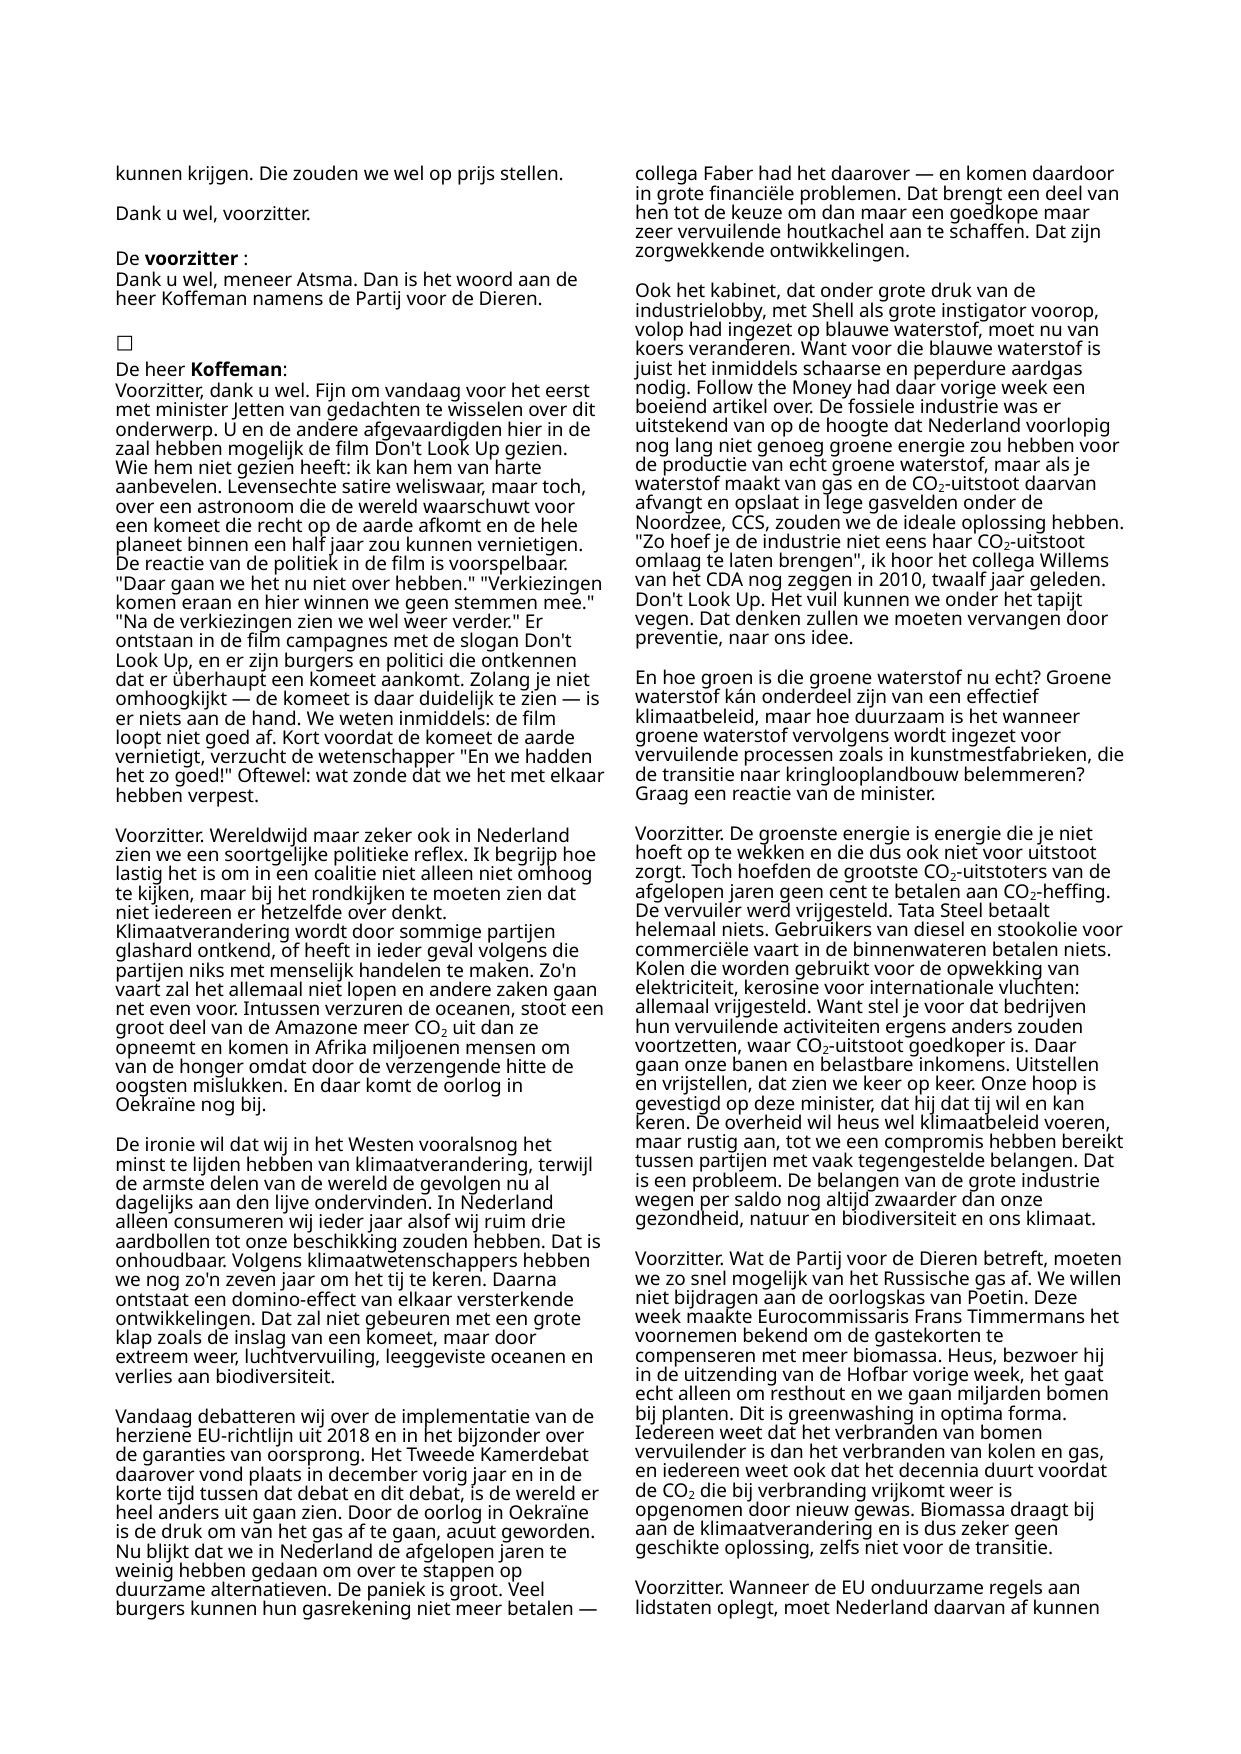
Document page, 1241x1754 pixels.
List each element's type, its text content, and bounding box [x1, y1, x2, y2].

text Dank u wel, meneer Atsma. Dan is het woord aan de heer Koffeman namens de Partij voor de Dieren. [115, 271, 605, 310]
text Dank u wel, voorzitter. [115, 205, 605, 224]
text Voorzitter. Wereldwijd maar zeker ook in Nederland zien we een soortgelijke politieke reflex. Ik begrijp hoe lastig het is om in een coalitie niet alleen niet omhoog te kijken, maar bij het rondkijken te moeten zien dat niet iedereen er hetzelfde over denkt. Klimaatverandering wordt door sommige partijen glashard ontkend, of heeft in ieder geval volgens die partijen niks met menselijk handelen te maken. Zo'n vaart zal het allemaal niet lopen en andere zaken gaan net even voor. Intussen verzuren de oceanen, stoot een groot deel van de Amazone meer CO2 uit dan ze opneemt en komen in Afrika miljoenen mensen om van de honger omdat door de verzengende hitte de oogsten mislukken. En daar komt de oorlog in Oekraïne nog bij. [115, 827, 605, 1116]
text ⬜ [115, 331, 605, 356]
text Voorzitter. Wanneer de EU onduurzame regels aan lidstaten oplegt, moet Nederland daarvan af kunnen [635, 1579, 1125, 1618]
text De ironie wil dat wij in het Westen vooralsnog het minst te lijden hebben van klimaatverandering, terwijl de armste delen van de wereld de gevolgen nu al dagelijks aan den lijve ondervinden. In Nederland alleen consumeren wij ieder jaar alsof wij ruim drie aardbollen tot onze beschikking zouden hebben. Dat is onhoudbaar. Volgens klimaatwetenschappers hebben we nog zo'n zeven jaar om het tij te keren. Daarna ontstaat een domino-effect van elkaar versterkende ontwikkelingen. Dat zal niet gebeuren met een grote klap zoals de inslag van een komeet, maar door extreem weer, luchtvervuiling, leeggeviste oceanen en verlies aan biodiversiteit. [115, 1136, 605, 1387]
text De voorzitter : [115, 245, 605, 271]
text Voorzitter, dank u wel. Fijn om vandaag voor het eerst met minister Jetten van gedachten te wisselen over dit onderwerp. U en de andere afgevaardigden hier in de zaal hebben mogelijk de film Don't Look Up gezien. Wie hem niet gezien heeft: ik kan hem van harte aanbevelen. Levensechte satire weliswaar, maar toch, over een astronoom die de wereld waarschuwt voor een komeet die recht op de aarde afkomt en de hele planeet binnen een half jaar zou kunnen vernietigen. De reactie van de politiek in de film is voorspelbaar. "Daar gaan we het nu niet over hebben." "Verkiezingen komen eraan en hier winnen we geen stemmen mee." "Na de verkiezingen zien we wel weer verder." Er ontstaan in de film campagnes met de slogan Don't Look Up, en er zijn burgers en politici die ontkennen dat er überhaupt een komeet aankomt. Zolang je niet omhoogkijkt — de komeet is daar duidelijk te zien — is er niets aan de hand. We weten inmiddels: de film loopt niet goed af. Kort voordat de komeet de aarde vernietigt, verzucht de wetenschapper "En we hadden het zo goed!" Oftewel: wat zonde dat we het met elkaar hebben verpest. [115, 382, 605, 806]
text collega Faber had het daarover — en komen daardoor in grote financiële problemen. Dat brengt een deel van hen tot de keuze om dan maar een goedkope maar zeer vervuilende houtkachel aan te schaffen. Dat zijn zorgwekkende ontwikkelingen. [635, 165, 1125, 262]
text De heer Koffeman: [115, 356, 605, 382]
text kunnen krijgen. Die zouden we wel op prijs stellen. [115, 165, 605, 184]
text Vandaag debatteren wij over de implementatie van de herziene EU-richtlijn uit 2018 en in het bijzonder over de garanties van oorsprong. Het Tweede Kamerdebat daarover vond plaats in december vorig jaar en in de korte tijd tussen dat debat en dit debat, is de wereld er heel anders uit gaan zien. Door de oorlog in Oekraïne is de druk om van het gas af te gaan, acuut geworden. Nu blijkt dat we in Nederland de afgelopen jaren te weinig hebben gedaan om over te stappen op duurzame alternatieven. De paniek is groot. Veel burgers kunnen hun gasrekening niet meer betalen — [115, 1408, 605, 1620]
text Voorzitter. Wat de Partij voor de Dieren betreft, moeten we zo snel mogelijk van het Russische gas af. We willen niet bijdragen aan de oorlogskas van Poetin. Deze week maakte Eurocommissaris Frans Timmermans het voornemen bekend om de gastekorten te compenseren met meer biomassa. Heus, bezwoer hij in de uitzending van de Hofbar vorige week, het gaat echt alleen om resthout en we gaan miljarden bomen bij planten. Dit is greenwashing in optima forma. Iedereen weet dat het verbranden van bomen vervuilender is dan het verbranden van kolen en gas, en iedereen weet ook dat het decennia duurt voordat de CO2 die bij verbranding vrijkomt weer is opgenomen door nieuw gewas. Biomassa draagt bij aan de klimaatverandering en is dus zeker geen geschikte oplossing, zelfs niet voor de transitie. [635, 1250, 1125, 1559]
text Voorzitter. De groenste energie is energie die je niet hoeft op te wekken en die dus ook niet voor uitstoot zorgt. Toch hoefden de grootste CO2-uitstoters van de afgelopen jaren geen cent te betalen aan CO2-heffing. De vervuiler werd vrijgesteld. Tata Steel betaalt helemaal niets. Gebruikers van diesel en stookolie voor commerciële vaart in de binnenwateren betalen niets. Kolen die worden gebruikt voor de opwekking van elektriciteit, kerosine voor internationale vluchten: allemaal vrijgesteld. Want stel je voor dat bedrijven hun vervuilende activiteiten ergens anders zouden voortzetten, waar CO2-uitstoot goedkoper is. Daar gaan onze banen en belastbare inkomens. Uitstellen en vrijstellen, dat zien we keer op keer. Onze hoop is gevestigd op deze minister, dat hij dat tij wil en kan keren. De overheid wil heus wel klimaatbeleid voeren, maar rustig aan, tot we een compromis hebben bereikt tussen partijen met vaak tegengestelde belangen. Dat is een probleem. De belangen van de grote industrie wegen per saldo nog altijd zwaarder dan onze gezondheid, natuur en biodiversiteit en ons klimaat. [635, 825, 1125, 1229]
text Ook het kabinet, dat onder grote druk van de industrielobby, met Shell als grote instigator voorop, volop had ingezet op blauwe waterstof, moet nu van koers veranderen. Want voor die blauwe waterstof is juist het inmiddels schaarse en peperdure aardgas nodig. Follow the Money had daar vorige week een boeiend artikel over. De fossiele industrie was er uitstekend van op de hoogte dat Nederland voorlopig nog lang niet genoeg groene energie zou hebben voor de productie van echt groene waterstof, maar als je waterstof maakt van gas en de CO2-uitstoot daarvan afvangt en opslaat in lege gasvelden onder de Noordzee, CCS, zouden we de ideale oplossing hebben. "Zo hoef je de industrie niet eens haar CO2-uitstoot omlaag te laten brengen", ik hoor het collega Willems van het CDA nog zeggen in 2010, twaalf jaar geleden. Don't Look Up. Het vuil kunnen we onder het tapijt vegen. Dat denken zullen we moeten vervangen door preventie, naar ons idee. [635, 282, 1125, 648]
text En hoe groen is die groene waterstof nu echt? Groene waterstof kán onderdeel zijn van een effectief klimaatbeleid, maar hoe duurzaam is het wanneer groene waterstof vervolgens wordt ingezet voor vervuilende processen zoals in kunstmestfabrieken, die de transitie naar kringlooplandbouw belemmeren? Graag een reactie van de minister. [635, 669, 1125, 804]
